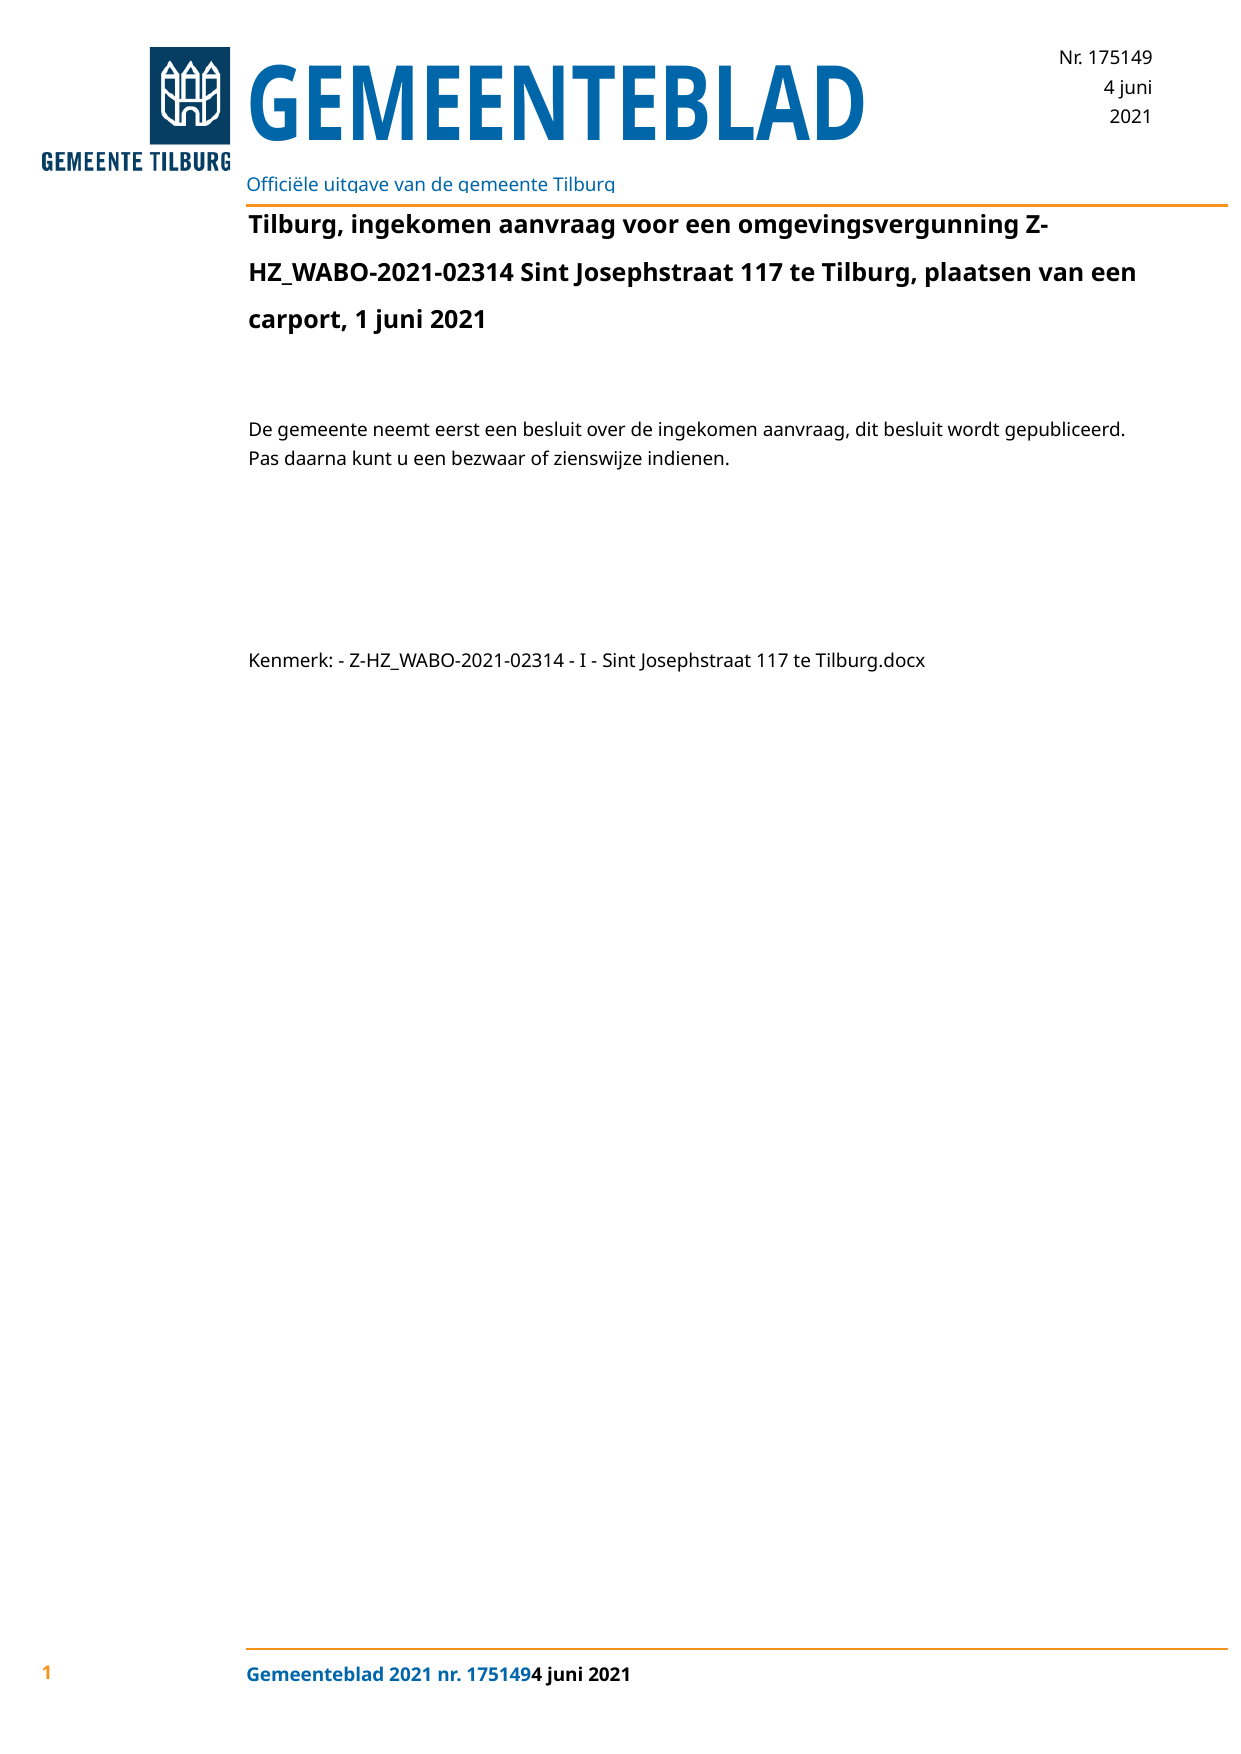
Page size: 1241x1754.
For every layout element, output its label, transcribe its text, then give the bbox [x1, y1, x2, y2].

picture [41, 47, 231, 172]
text Kenmerk: - Z-HZ_WABO-2021-02314 - I - Sint Josephstraat 117 te Tilburg.docx [248, 647, 1152, 673]
text Tilburg, ingekomen aanvraag voor een omgevingsvergunning Z-HZ_WABO-2021-02314 Sint Josephstraat 117 te Tilburg, plaatsen van een carport, 1 juni 2021 [248, 207, 1152, 336]
text De gemeente neemt eerst een besluit over de ingekomen aanvraag, dit besluit wordt gepubliceerd. Pas daarna kunt u een bezwaar of zienswijze indienen. [248, 416, 1152, 471]
